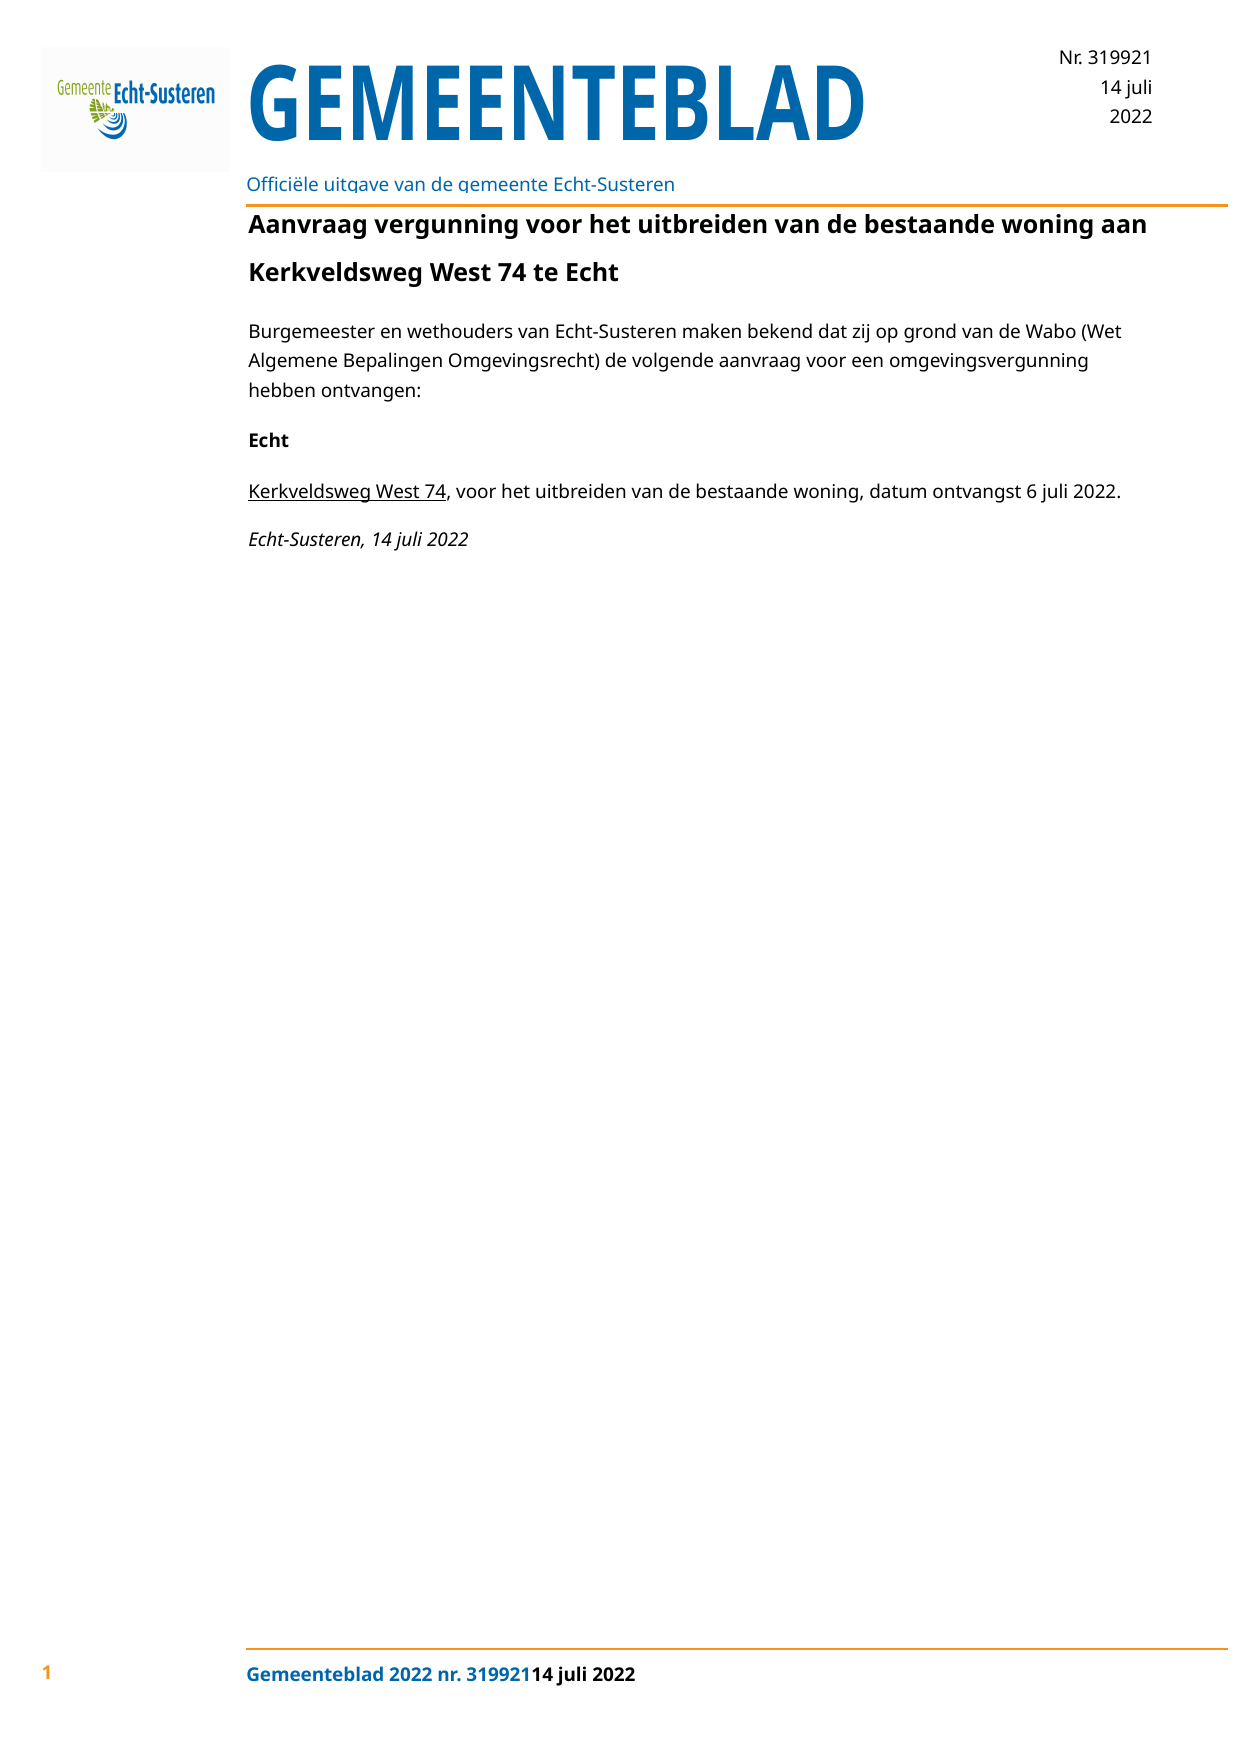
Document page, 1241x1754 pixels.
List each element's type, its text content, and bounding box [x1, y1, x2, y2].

text Burgemeester en wethouders van Echt-Susteren maken bekend dat zij op grond van de Wabo (Wet Algemene Bepalingen Omgevingsrecht) de volgende aanvraag voor een omgevingsvergunning hebben ontvangen: [248, 318, 1152, 403]
text Kerkveldsweg West 74, voor het uitbreiden van de bestaande woning, datum ontvangst 6 juli 2022. [248, 478, 1152, 504]
text Aanvraag vergunning voor het uitbreiden van de bestaande woning aan Kerkveldsweg West 74 te Echt [248, 207, 1152, 288]
picture [41, 47, 231, 172]
text Echt [248, 427, 1152, 453]
text Echt-Susteren, 14 juli 2022 [248, 526, 1152, 551]
